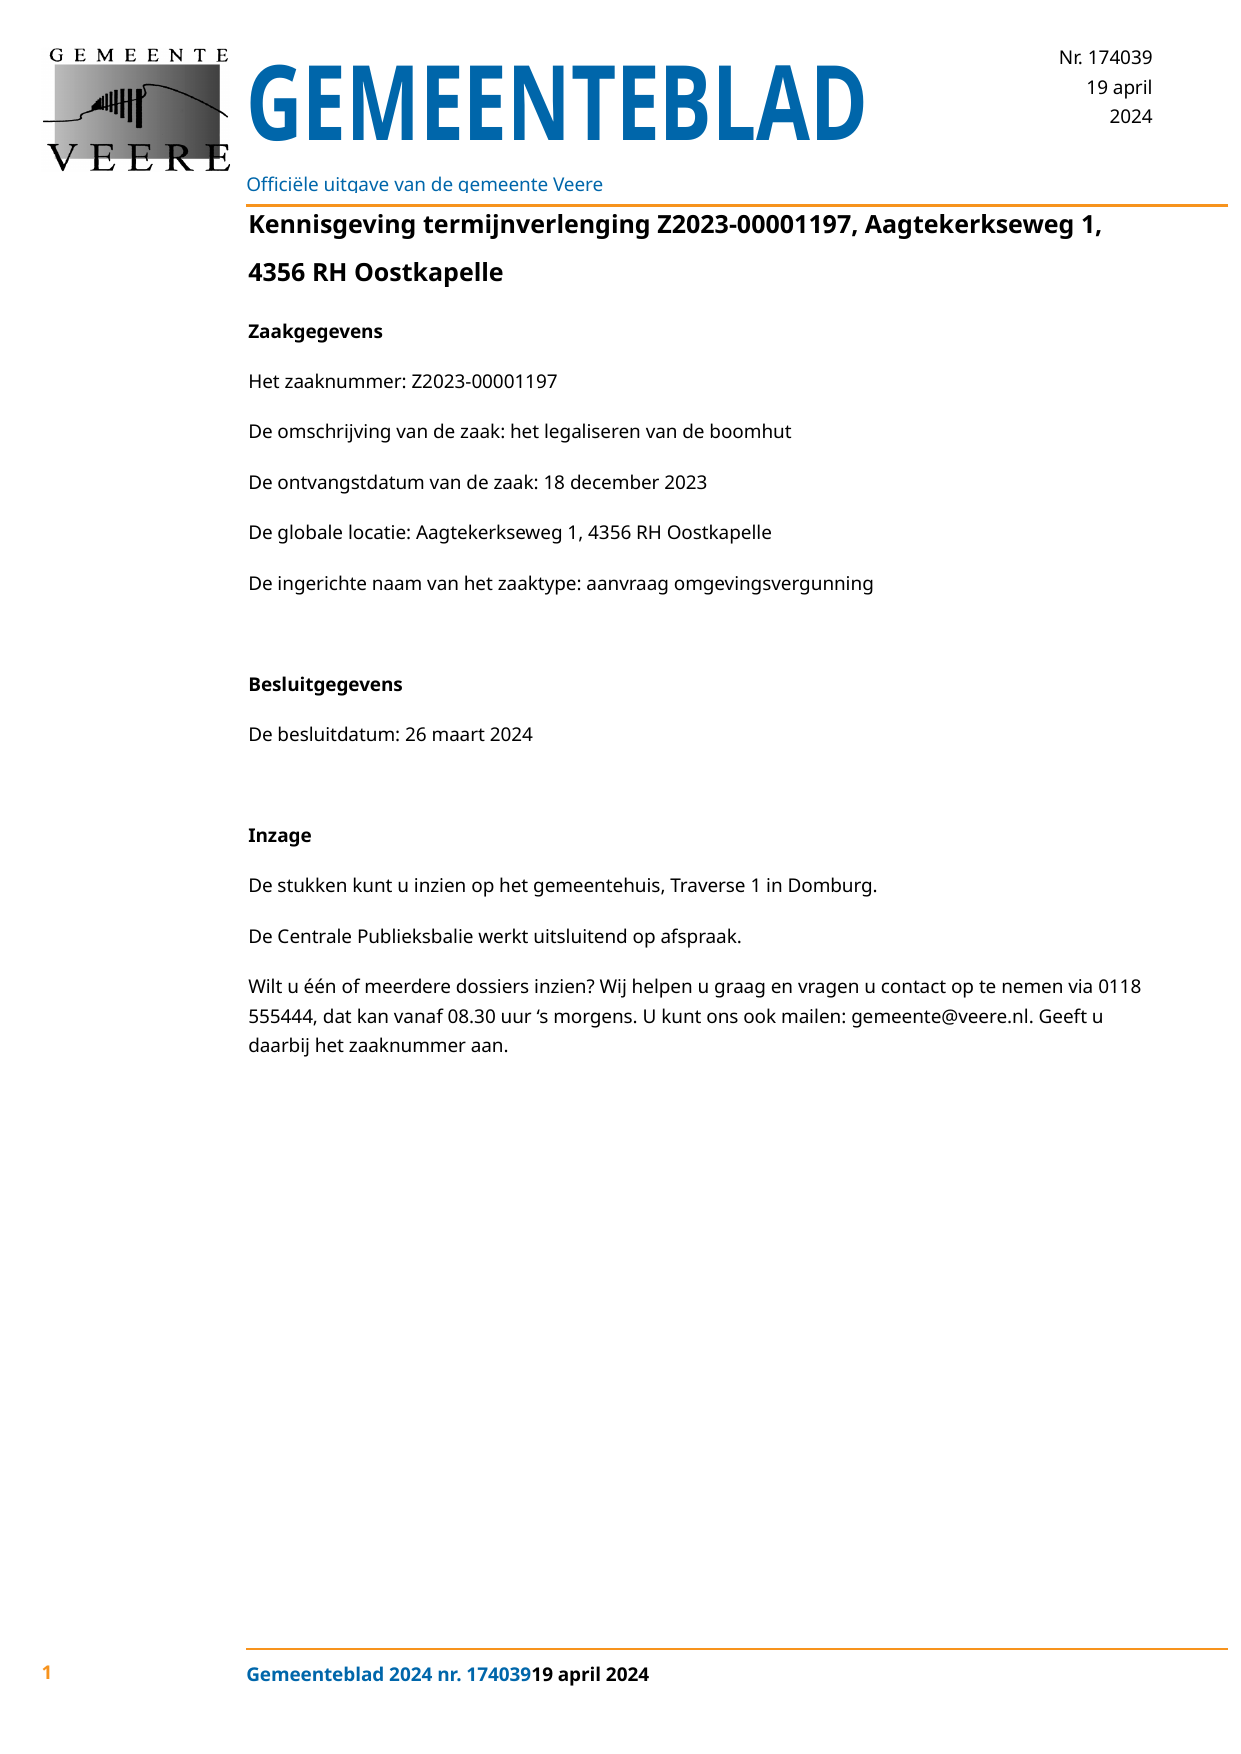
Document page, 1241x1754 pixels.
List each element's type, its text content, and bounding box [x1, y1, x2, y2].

picture [41, 47, 231, 172]
text De Centrale Publieksbalie werkt uitsluitend op afspraak. [248, 923, 1152, 949]
text Kennisgeving termijnverlenging Z2023-00001197, Aagtekerkseweg 1, 4356 RH Oostkapelle [248, 207, 1152, 288]
text Inzage [248, 822, 1152, 848]
text Wilt u één of meerdere dossiers inzien? Wij helpen u graag en vragen u contact op te nemen via 0118 555444, dat kan vanaf 08.30 uur ‘s morgens. U kunt ons ook mailen: gemeente@veere.nl. Geeft u daarbij het zaaknummer aan. [248, 973, 1152, 1058]
text Zaakgegevens [248, 318, 1152, 344]
text Het zaaknummer: Z2023-00001197 [248, 368, 1152, 394]
text De globale locatie: Aagtekerkseweg 1, 4356 RH Oostkapelle [248, 519, 1152, 545]
text De besluitdatum: 26 maart 2024 [248, 721, 1152, 747]
text De stukken kunt u inzien op het gemeentehuis, Traverse 1 in Domburg. [248, 872, 1152, 898]
text De omschrijving van de zaak: het legaliseren van de boomhut [248, 419, 1152, 444]
text De ingerichte naam van het zaaktype: aanvraag omgevingsvergunning [248, 570, 1152, 596]
text Besluitgegevens [248, 671, 1152, 697]
text De ontvangstdatum van de zaak: 18 december 2023 [248, 469, 1152, 495]
